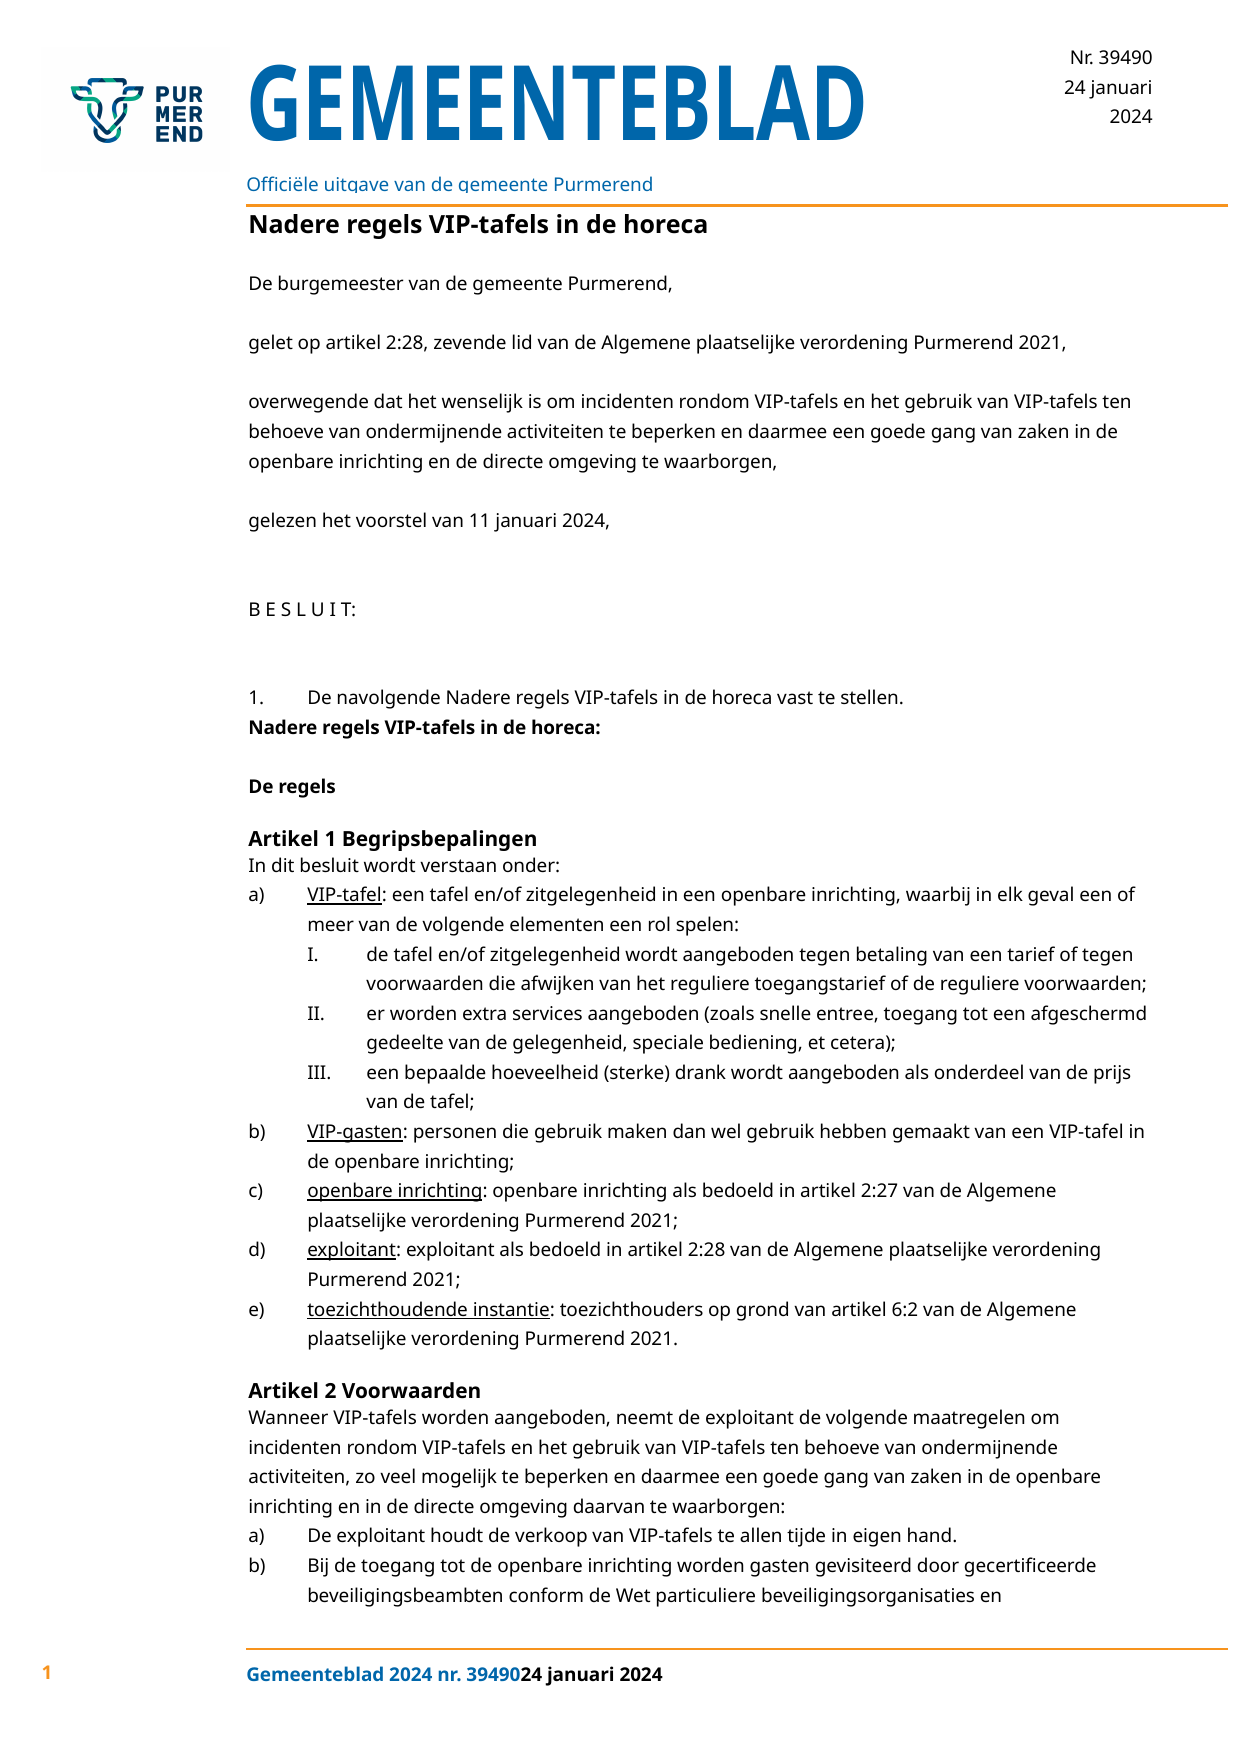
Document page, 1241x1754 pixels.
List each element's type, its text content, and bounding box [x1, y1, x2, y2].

list een bepaalde hoeveelheid (sterke) drank wordt aangeboden als onderdeel van de prijs van de tafel; [307, 1059, 1152, 1114]
text Nadere regels VIP-tafels in de horeca: [248, 714, 1152, 740]
list exploitant: exploitant als bedoeld in artikel 2:28 van de Algemene plaatselijke verordening Purmerend 2021; [248, 1237, 1152, 1292]
list openbare inrichting: openbare inrichting als bedoeld in artikel 2:27 van de Algemene plaatselijke verordening Purmerend 2021; [248, 1177, 1152, 1233]
list toezichthoudende instantie: toezichthouders op grond van artikel 6:2 van de Algemene plaatselijke verordening Purmerend 2021. [248, 1296, 1152, 1351]
list De exploitant houdt de verkoop van VIP-tafels te allen tijde in eigen hand. [248, 1523, 1152, 1548]
text In dit besluit wordt verstaan onder: [248, 852, 1152, 878]
picture [41, 47, 231, 172]
text Wanneer VIP-tafels worden aangeboden, neemt de exploitant de volgende maatregelen om incidenten rondom VIP-tafels en het gebruik van VIP-tafels ten behoeve van ondermijnende activiteiten, zo veel mogelijk te beperken en daarmee een goede gang van zaken in de openbare inrichting en in de directe omgeving daarvan te waarborgen: [248, 1404, 1152, 1519]
list er worden extra services aangeboden (zoals snelle entree, toegang tot een afgeschermd gedeelte van de gelegenheid, speciale bediening, et cetera); [307, 1000, 1152, 1055]
list Bij de toegang tot de openbare inrichting worden gasten gevisiteerd door gecertificeerde beveiligingsbeambten conform de Wet particuliere beveiligingsorganisaties en [248, 1552, 1152, 1607]
list De navolgende Nadere regels VIP-tafels in de horeca vast te stellen. [248, 684, 1152, 710]
text Nadere regels VIP-tafels in de horeca [248, 207, 1152, 241]
text gelezen het voorstel van 11 januari 2024, [248, 507, 1152, 533]
text Artikel 2 Voorwaarden [248, 1376, 1152, 1404]
text gelet op artikel 2:28, zevende lid van de Algemene plaatselijke verordening Purmerend 2021, [248, 329, 1152, 355]
list VIP-tafel: een tafel en/of zitgelegenheid in een openbare inrichting, waarbij in elk geval een of meer van de volgende elementen een rol spelen: [248, 882, 1152, 937]
text De burgemeester van de gemeente Purmerend, [248, 270, 1152, 296]
list VIP-gasten: personen die gebruik maken dan wel gebruik hebben gemaakt van een VIP-tafel in de openbare inrichting; [248, 1118, 1152, 1174]
list de tafel en/of zitgelegenheid wordt aangeboden tegen betaling van een tarief of tegen voorwaarden die afwijken van het reguliere toegangstarief of de reguliere voorwaarden; [307, 941, 1152, 996]
text Artikel 1 Begripsbepalingen [248, 824, 1152, 852]
text overwegende dat het wenselijk is om incidenten rondom VIP-tafels en het gebruik van VIP-tafels ten behoeve van ondermijnende activiteiten te beperken en daarmee een goede gang van zaken in de openbare inrichting en de directe omgeving te waarborgen, [248, 389, 1152, 473]
text De regels [248, 773, 1152, 799]
text B E S L U I T: [248, 596, 1152, 621]
